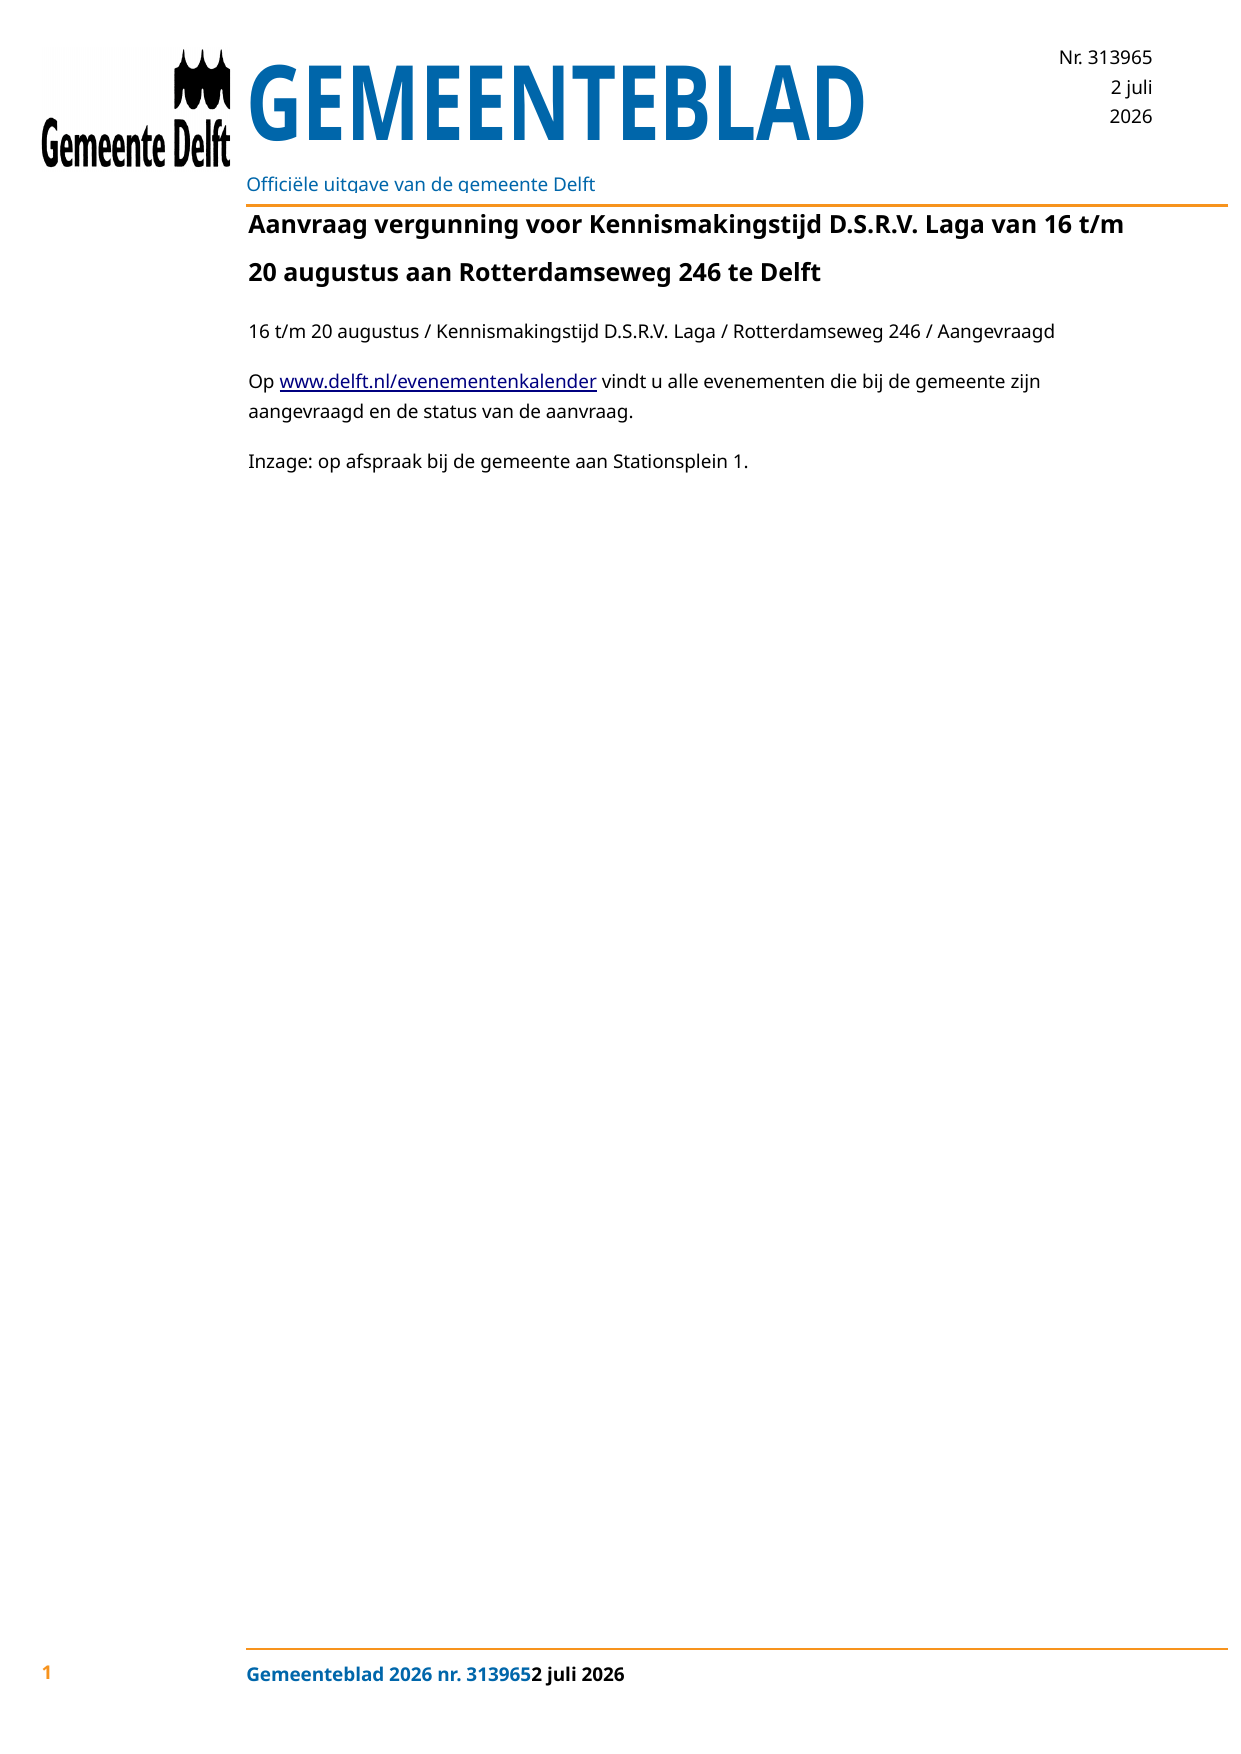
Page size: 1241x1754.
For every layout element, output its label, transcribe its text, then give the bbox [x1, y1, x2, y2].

picture [41, 47, 231, 172]
text Inzage: op afspraak bij de gemeente aan Stationsplein 1. [248, 448, 1152, 474]
text Op www.delft.nl/evenementenkalender vindt u alle evenementen die bij de gemeente zijn aangevraagd en de status van de aanvraag. [248, 368, 1152, 424]
text 16 t/m 20 augustus / Kennismakingstijd D.S.R.V. Laga / Rotterdamseweg 246 / Aangevraagd [248, 318, 1152, 344]
text Aanvraag vergunning voor Kennismakingstijd D.S.R.V. Laga van 16 t/m 20 augustus aan Rotterdamseweg 246 te Delft [248, 207, 1152, 288]
